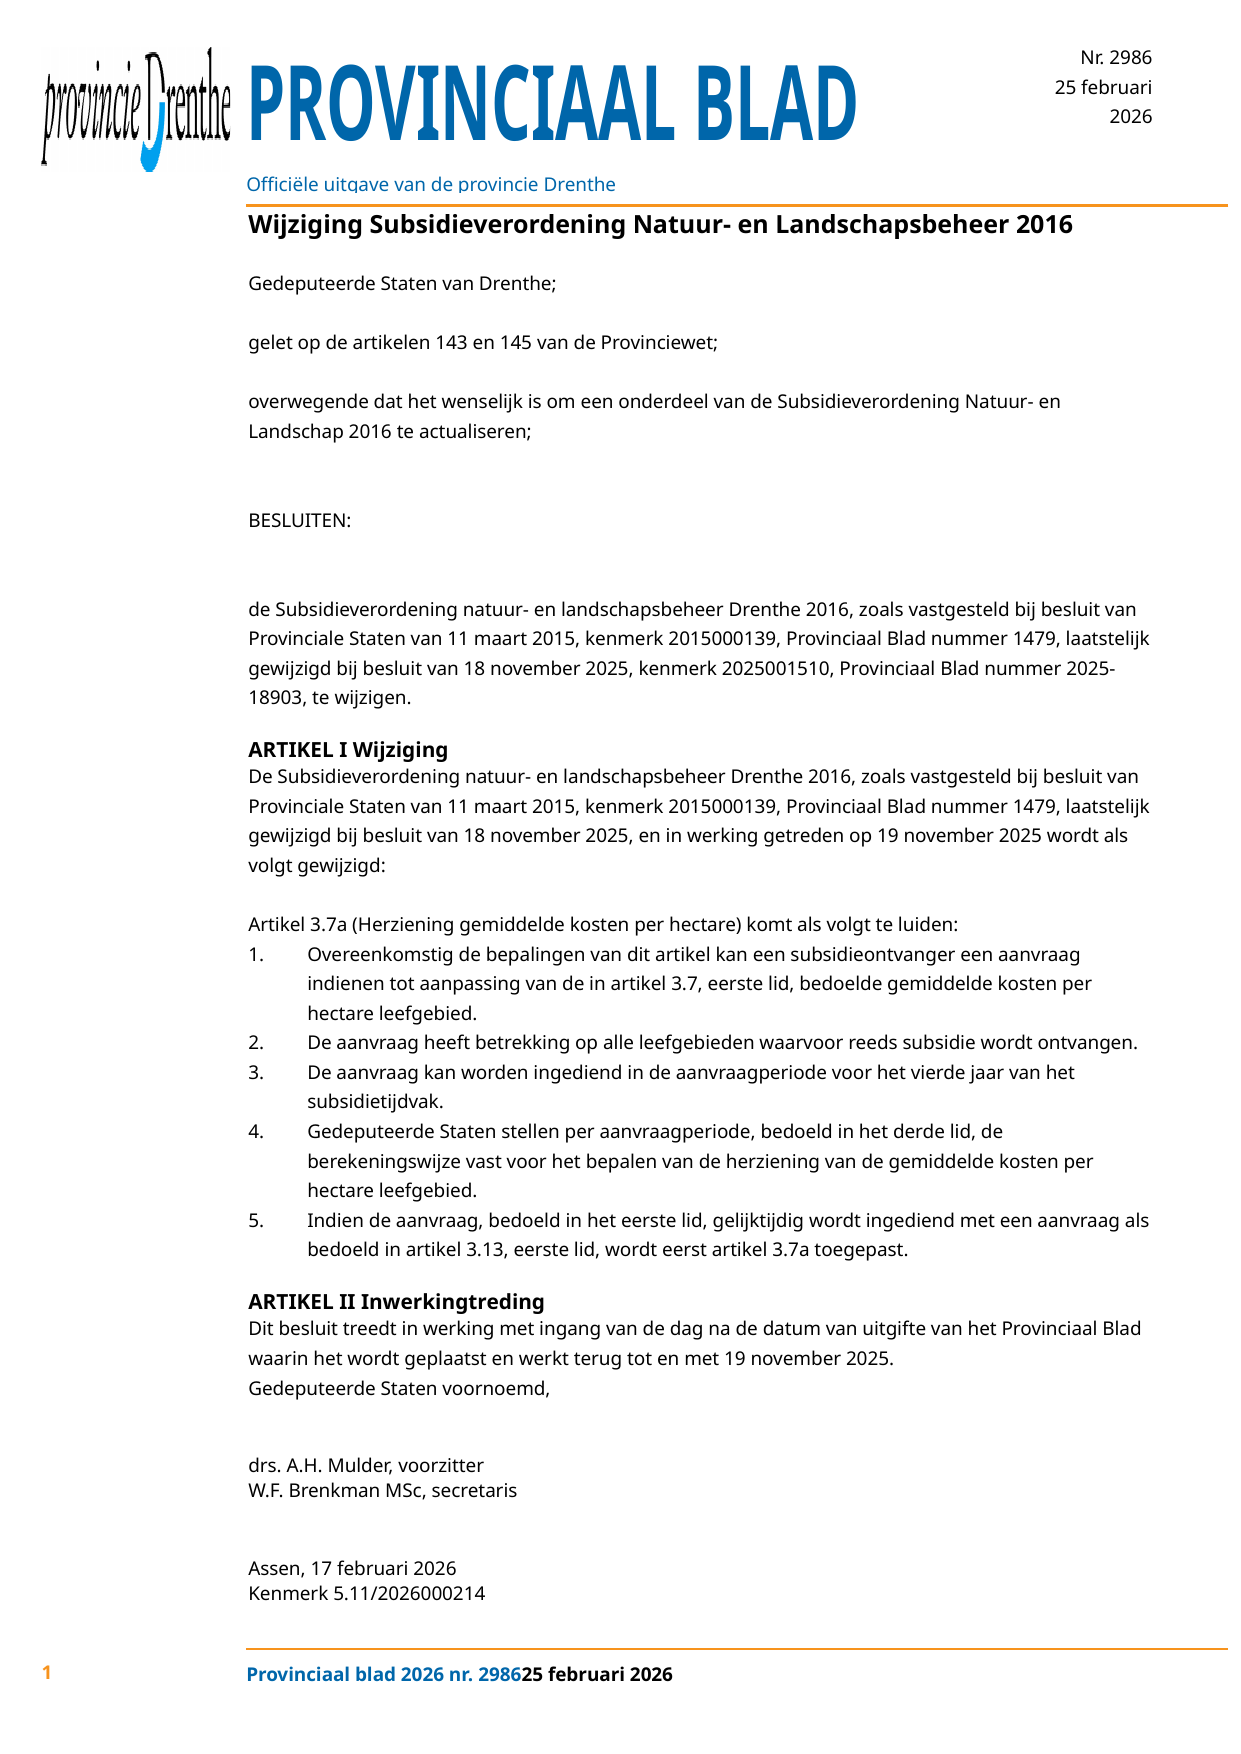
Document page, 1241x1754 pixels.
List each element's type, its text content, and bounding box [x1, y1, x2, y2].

text BESLUITEN: [248, 507, 1152, 533]
text drs. A.H. Mulder, voorzitter [248, 1452, 1152, 1478]
list Gedeputeerde Staten stellen per aanvraagperiode, bedoeld in het derde lid, de berekeningswijze vast voor het bepalen van de herziening van de gemiddelde kosten per hectare leefgebied. [248, 1118, 1152, 1203]
picture [41, 47, 231, 172]
text Artikel 3.7a (Herziening gemiddelde kosten per hectare) komt als volgt te luiden: [248, 911, 1152, 937]
text ARTIKEL I Wijziging [248, 735, 1152, 763]
list De aanvraag kan worden ingediend in de aanvraagperiode voor het vierde jaar van het subsidietijdvak. [248, 1059, 1152, 1114]
text overwegende dat het wenselijk is om een onderdeel van de Subsidieverordening Natuur- en Landschap 2016 te actualiseren; [248, 389, 1152, 444]
text Gedeputeerde Staten van Drenthe; [248, 270, 1152, 296]
text de Subsidieverordening natuur- en landschapsbeheer Drenthe 2016, zoals vastgesteld bij besluit van Provinciale Staten van 11 maart 2015, kenmerk 2015000139, Provinciaal Blad nummer 1479, laatstelijk gewijzigd bij besluit van 18 november 2025, kenmerk 2025001510, Provinciaal Blad nummer 2025-18903, te wijzigen. [248, 596, 1152, 710]
text Dit besluit treedt in werking met ingang van de dag na de datum van uitgifte van het Provinciaal Blad waarin het wordt geplaatst en werkt terug tot en met 19 november 2025. [248, 1316, 1152, 1371]
text W.F. Brenkman MSc, secretaris [248, 1478, 1152, 1503]
text Gedeputeerde Staten voornoemd, [248, 1375, 1152, 1400]
text Wijziging Subsidieverordening Natuur- en Landschapsbeheer 2016 [248, 207, 1152, 241]
text Assen, 17 februari 2026 [248, 1555, 1152, 1581]
text gelet op de artikelen 143 en 145 van de Provinciewet; [248, 329, 1152, 355]
text De Subsidieverordening natuur- en landschapsbeheer Drenthe 2016, zoals vastgesteld bij besluit van Provinciale Staten van 11 maart 2015, kenmerk 2015000139, Provinciaal Blad nummer 1479, laatstelijk gewijzigd bij besluit van 18 november 2025, en in werking getreden op 19 november 2025 wordt als volgt gewijzigd: [248, 763, 1152, 878]
list Indien de aanvraag, bedoeld in het eerste lid, gelijktijdig wordt ingediend met een aanvraag als bedoeld in artikel 3.13, eerste lid, wordt eerst artikel 3.7a toegepast. [248, 1207, 1152, 1262]
text ARTIKEL II Inwerkingtreding [248, 1287, 1152, 1316]
text Kenmerk 5.11/2026000214 [248, 1581, 1152, 1606]
list Overeenkomstig de bepalingen van dit artikel kan een subsidieontvanger een aanvraag indienen tot aanpassing van de in artikel 3.7, eerste lid, bedoelde gemiddelde kosten per hectare leefgebied. [248, 941, 1152, 1026]
list De aanvraag heeft betrekking op alle leefgebieden waarvoor reeds subsidie wordt ontvangen. [248, 1029, 1152, 1055]
